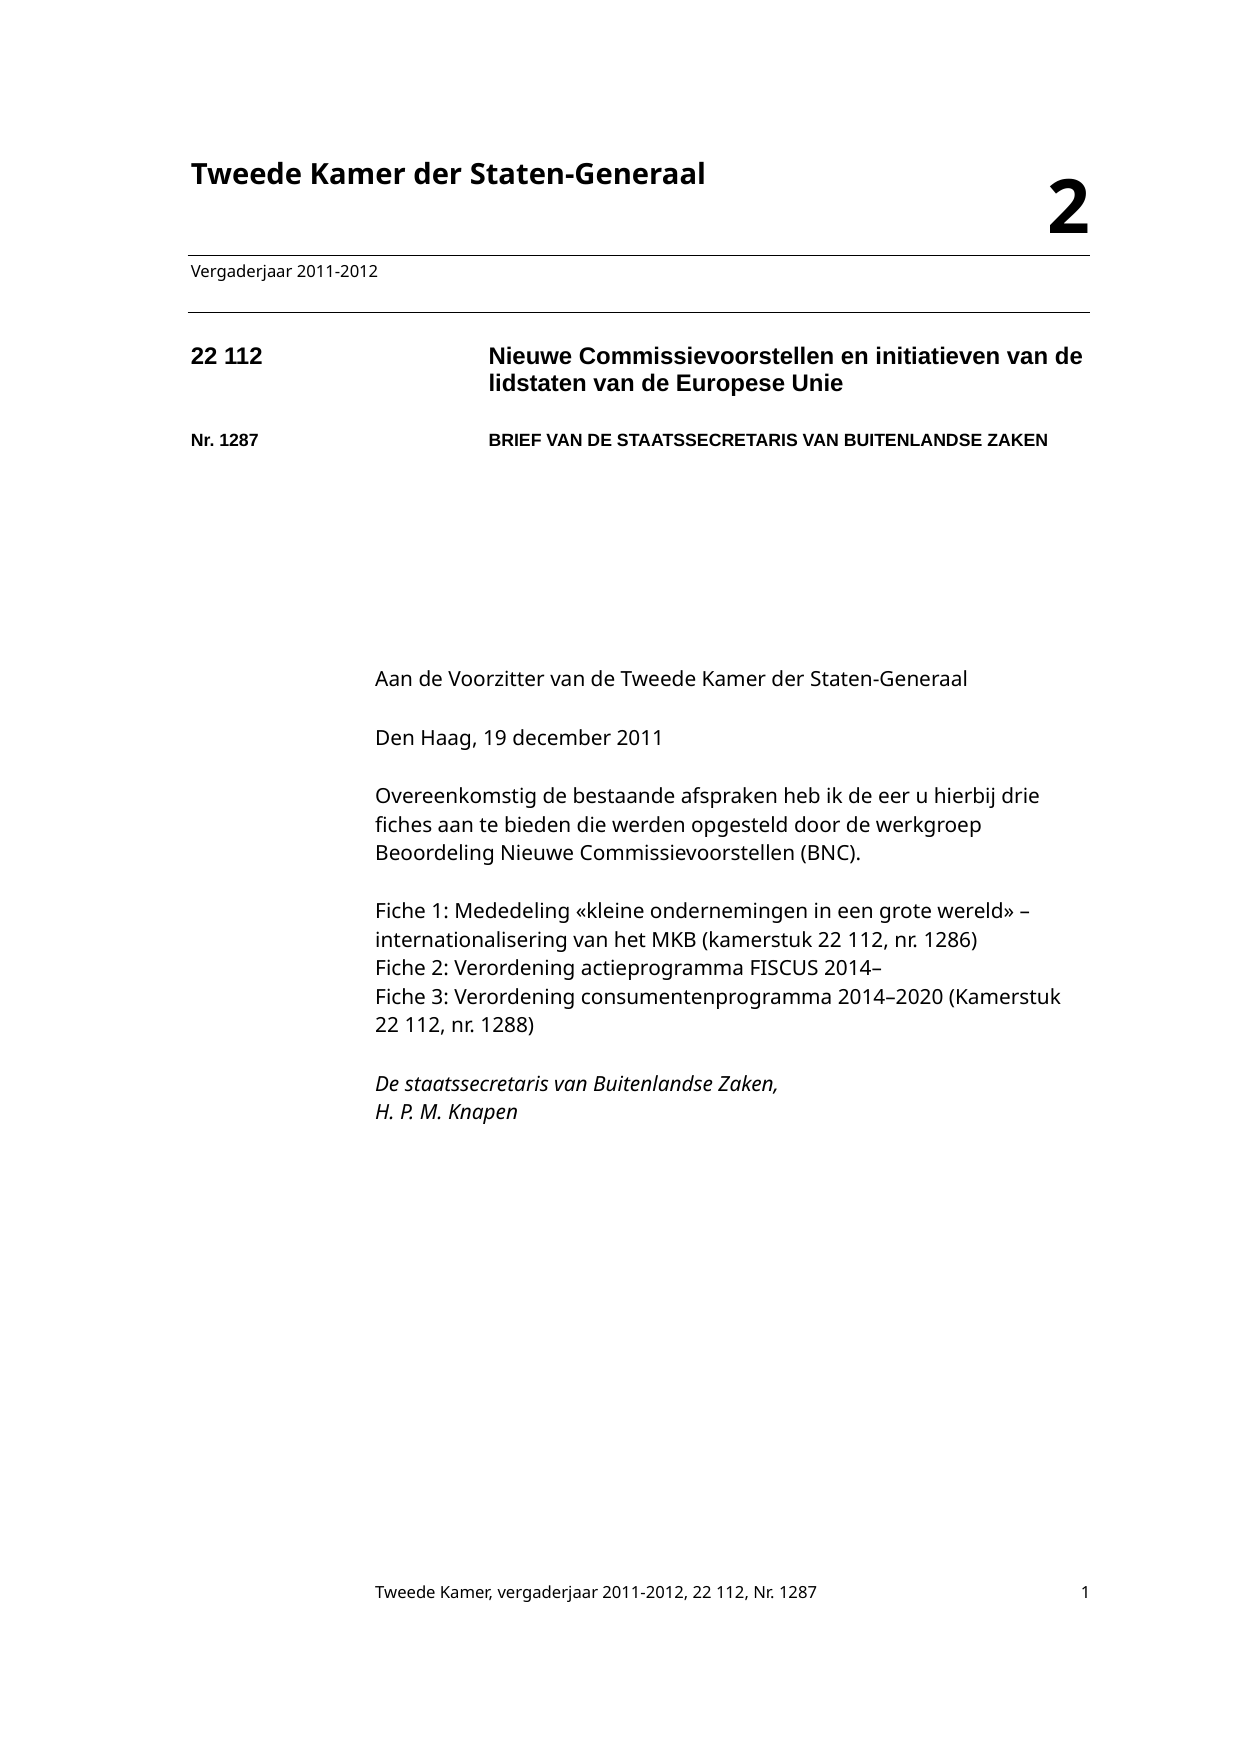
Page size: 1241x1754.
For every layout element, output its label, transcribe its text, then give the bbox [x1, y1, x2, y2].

text H. P. M. Knapen [375, 1097, 1090, 1126]
text Den Haag, 19 december 2011 [375, 723, 1090, 751]
table_header Tweede Kamer der Staten-Generaal [188, 150, 909, 255]
text Fiche 2: Verordening actieprogramma FISCUS 2014– [375, 953, 1090, 982]
table_cell [485, 313, 1090, 339]
table_cell BRIEF VAN DE STAATSSECRETARIS VAN BUITENLANDSE ZAKEN [485, 427, 1090, 546]
table_cell [188, 313, 485, 339]
text Fiche 3: Verordening consumentenprogramma 2014–2020 (Kamerstuk 22 112, nr. 1288) [375, 982, 1090, 1039]
table_cell Nieuwe Commissievoorstellen en initiatieven van de lidstaten van de Europese Unie [485, 339, 1090, 427]
text Aan de Voorzitter van de Tweede Kamer der Staten-Generaal [375, 664, 1090, 693]
table_header 2 [910, 150, 1090, 255]
table_cell Nr. 1287 [188, 427, 485, 546]
text Fiche 1: Mededeling «kleine ondernemingen in een grote wereld» – internationalisering van het MKB (kamerstuk 22 112, nr. 1286) [375, 897, 1090, 953]
table_cell [485, 256, 1090, 312]
table_cell Vergaderjaar 2011-2012 [188, 256, 485, 312]
text De staatssecretaris van Buitenlandse Zaken, [375, 1069, 1090, 1097]
text Overeenkomstig de bestaande afspraken heb ik de eer u hierbij drie fiches aan te bieden die werden opgesteld door de werkgroep Beoordeling Nieuwe Commissievoorstellen (BNC). [375, 781, 1090, 867]
table_cell 22 112 [188, 339, 485, 427]
